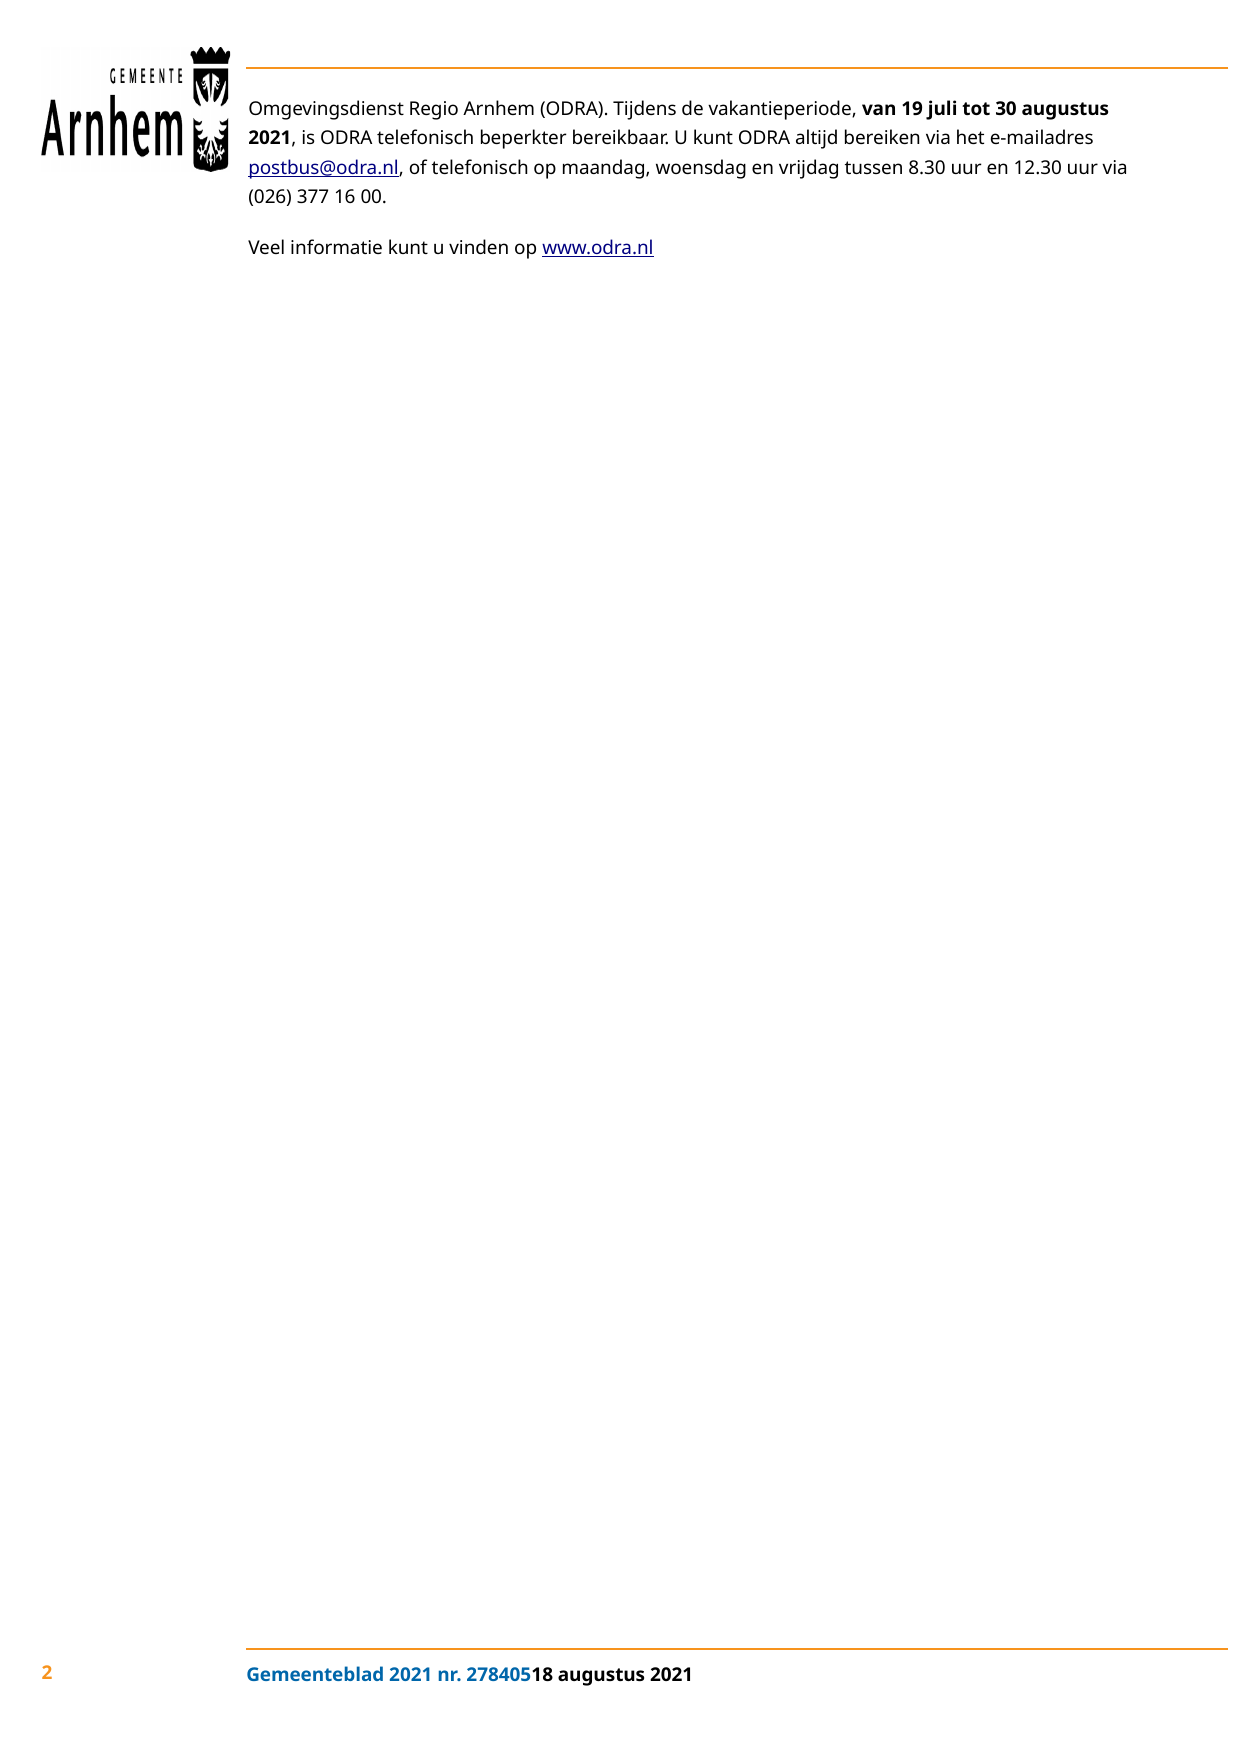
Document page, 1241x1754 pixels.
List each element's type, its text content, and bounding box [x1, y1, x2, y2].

text Omgevingsdienst Regio Arnhem (ODRA). Tijdens de vakantieperiode, van 19 juli tot 30 augustus 2021, is ODRA telefonisch beperkter bereikbaar. U kunt ODRA altijd bereiken via het e-mailadres postbus@odra.nl, of telefonisch op maandag, woensdag en vrijdag tussen 8.30 uur en 12.30 uur via (026) 377 16 00. [248, 95, 1152, 209]
picture [41, 47, 231, 172]
text Veel informatie kunt u vinden op www.odra.nl [248, 234, 1152, 260]
